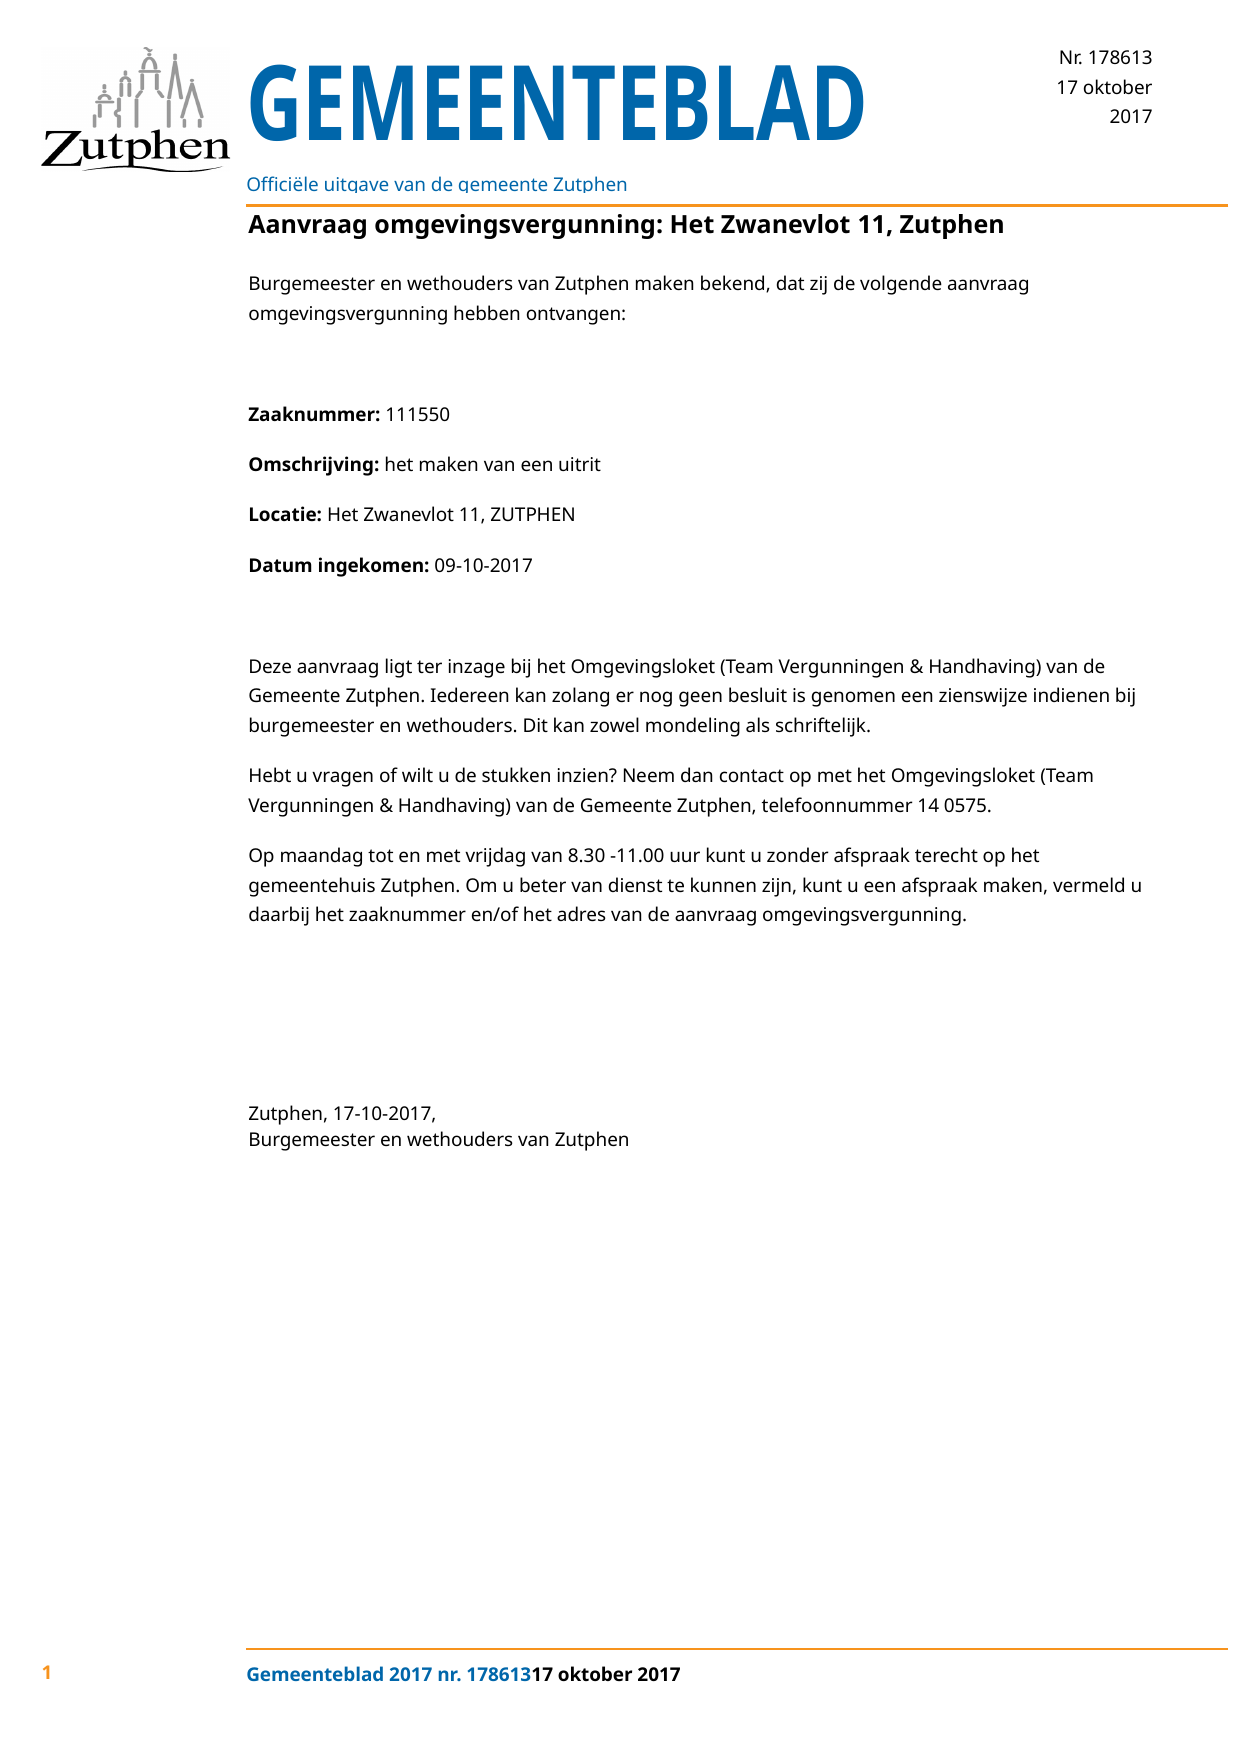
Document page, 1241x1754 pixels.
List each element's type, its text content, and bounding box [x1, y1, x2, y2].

text Burgemeester en wethouders van Zutphen maken bekend, dat zij de volgende aanvraag omgevingsvergunning hebben ontvangen: [248, 270, 1152, 326]
text Hebt u vragen of wilt u de stukken inzien? Neem dan contact op met het Omgevingsloket (Team Vergunningen & Handhaving) van de Gemeente Zutphen, telefoonnummer 14 0575. [248, 762, 1152, 818]
text Locatie: Het Zwanevlot 11, ZUTPHEN [248, 502, 1152, 527]
text Burgemeester en wethouders van Zutphen [248, 1126, 1152, 1152]
text Deze aanvraag ligt ter inzage bij het Omgevingsloket (Team Vergunningen & Handhaving) van de Gemeente Zutphen. Iedereen kan zolang er nog geen besluit is genomen een zienswijze indienen bij burgemeester en wethouders. Dit kan zowel mondeling als schriftelijk. [248, 653, 1152, 738]
text Omschrijving: het maken van een uitrit [248, 451, 1152, 477]
text Op maandag tot en met vrijdag van 8.30 -11.00 uur kunt u zonder afspraak terecht op het gemeentehuis Zutphen. Om u beter van dienst te kunnen zijn, kunt u een afspraak maken, vermeld u daarbij het zaaknummer en/of het adres van de aanvraag omgevingsvergunning. [248, 842, 1152, 927]
text Aanvraag omgevingsvergunning: Het Zwanevlot 11, Zutphen [248, 207, 1152, 241]
text Zaaknummer: 111550 [248, 401, 1152, 426]
text Zutphen, 17-10-2017, [248, 1101, 1152, 1126]
text Datum ingekomen: 09-10-2017 [248, 552, 1152, 578]
picture [41, 47, 231, 172]
